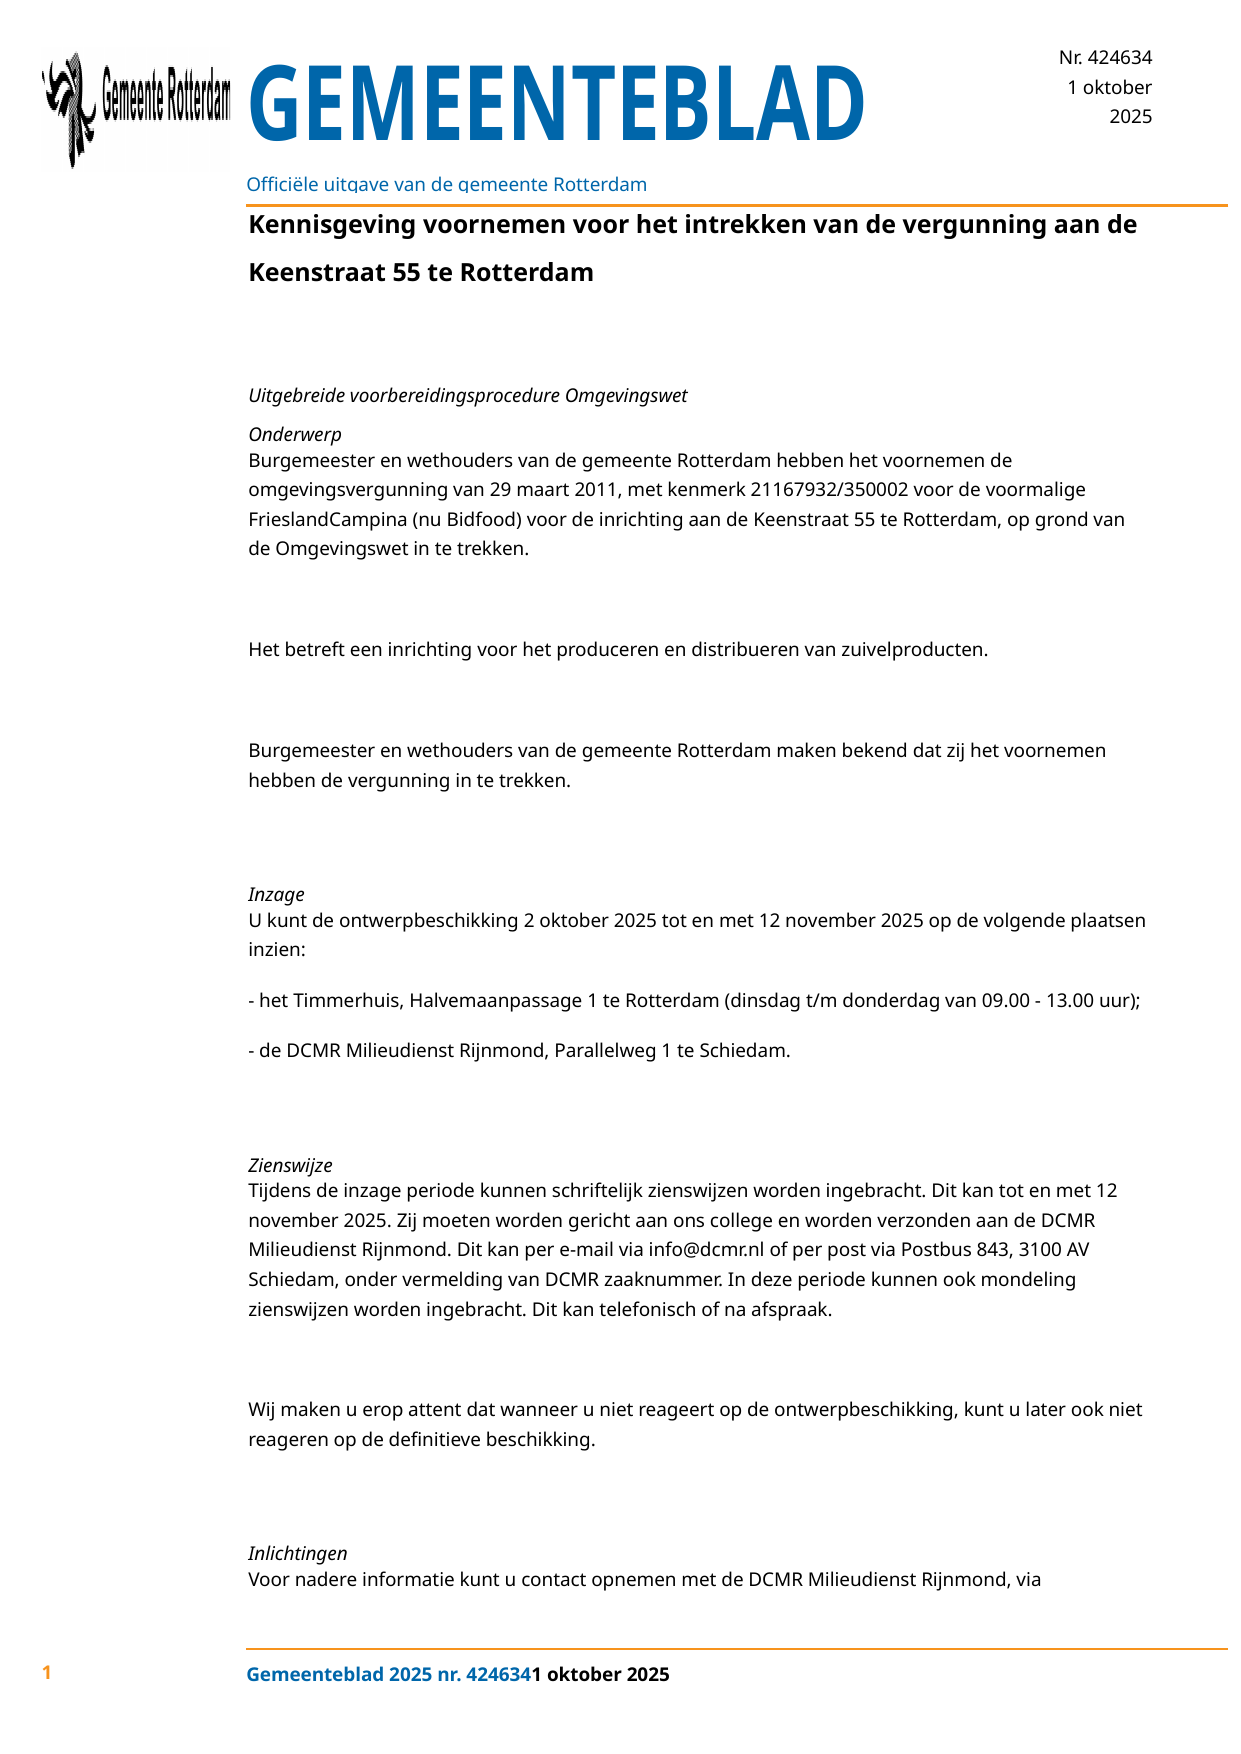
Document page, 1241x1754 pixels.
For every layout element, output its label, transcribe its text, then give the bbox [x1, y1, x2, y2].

text Voor nadere informatie kunt u contact opnemen met de DCMR Milieudienst Rijnmond, via [248, 1566, 1152, 1592]
text Inlichtingen [248, 1541, 1152, 1566]
text Uitgebreide voorbereidingsprocedure Omgevingswet [248, 382, 1152, 408]
picture [41, 47, 231, 172]
text Kennisgeving voornemen voor het intrekken van de vergunning aan de Keenstraat 55 te Rotterdam [248, 207, 1152, 288]
text Wij maken u erop attent dat wanneer u niet reageert op de ontwerpbeschikking, kunt u later ook niet reageren op de definitieve beschikking. [248, 1397, 1152, 1452]
text Het betreft een inrichting voor het produceren en distribueren van zuivelproducten. [248, 636, 1152, 662]
text Zienswijze [248, 1152, 1152, 1177]
text Burgemeester en wethouders van de gemeente Rotterdam hebben het voornemen de omgevingsvergunning van 29 maart 2011, met kenmerk 21167932/350002 voor de voormalige FrieslandCampina (nu Bidfood) voor de inrichting aan de Keenstraat 55 te Rotterdam, op grond van de Omgevingswet in te trekken. [248, 447, 1152, 561]
text U kunt de ontwerpbeschikking 2 oktober 2025 tot en met 12 november 2025 op de volgende plaatsen inzien: [248, 907, 1152, 962]
text Burgemeester en wethouders van de gemeente Rotterdam maken bekend dat zij het voornemen hebben de vergunning in te trekken. [248, 737, 1152, 793]
text Tijdens de inzage periode kunnen schriftelijk zienswijzen worden ingebracht. Dit kan tot en met 12 november 2025. Zij moeten worden gericht aan ons college en worden verzonden aan de DCMR Milieudienst Rijnmond. Dit kan per e-mail via info@dcmr.nl of per post via Postbus 843, 3100 AV Schiedam, onder vermelding van DCMR zaaknummer. In deze periode kunnen ook mondeling zienswijzen worden ingebracht. Dit kan telefonisch of na afspraak. [248, 1177, 1152, 1322]
text - de DCMR Milieudienst Rijnmond, Parallelweg 1 te Schiedam. [248, 1037, 1152, 1063]
text Onderwerp [248, 421, 1152, 447]
text Inzage [248, 881, 1152, 907]
text - het Timmerhuis, Halvemaanpassage 1 te Rotterdam (dinsdag t/m donderdag van 09.00 - 13.00 uur); [248, 987, 1152, 1013]
